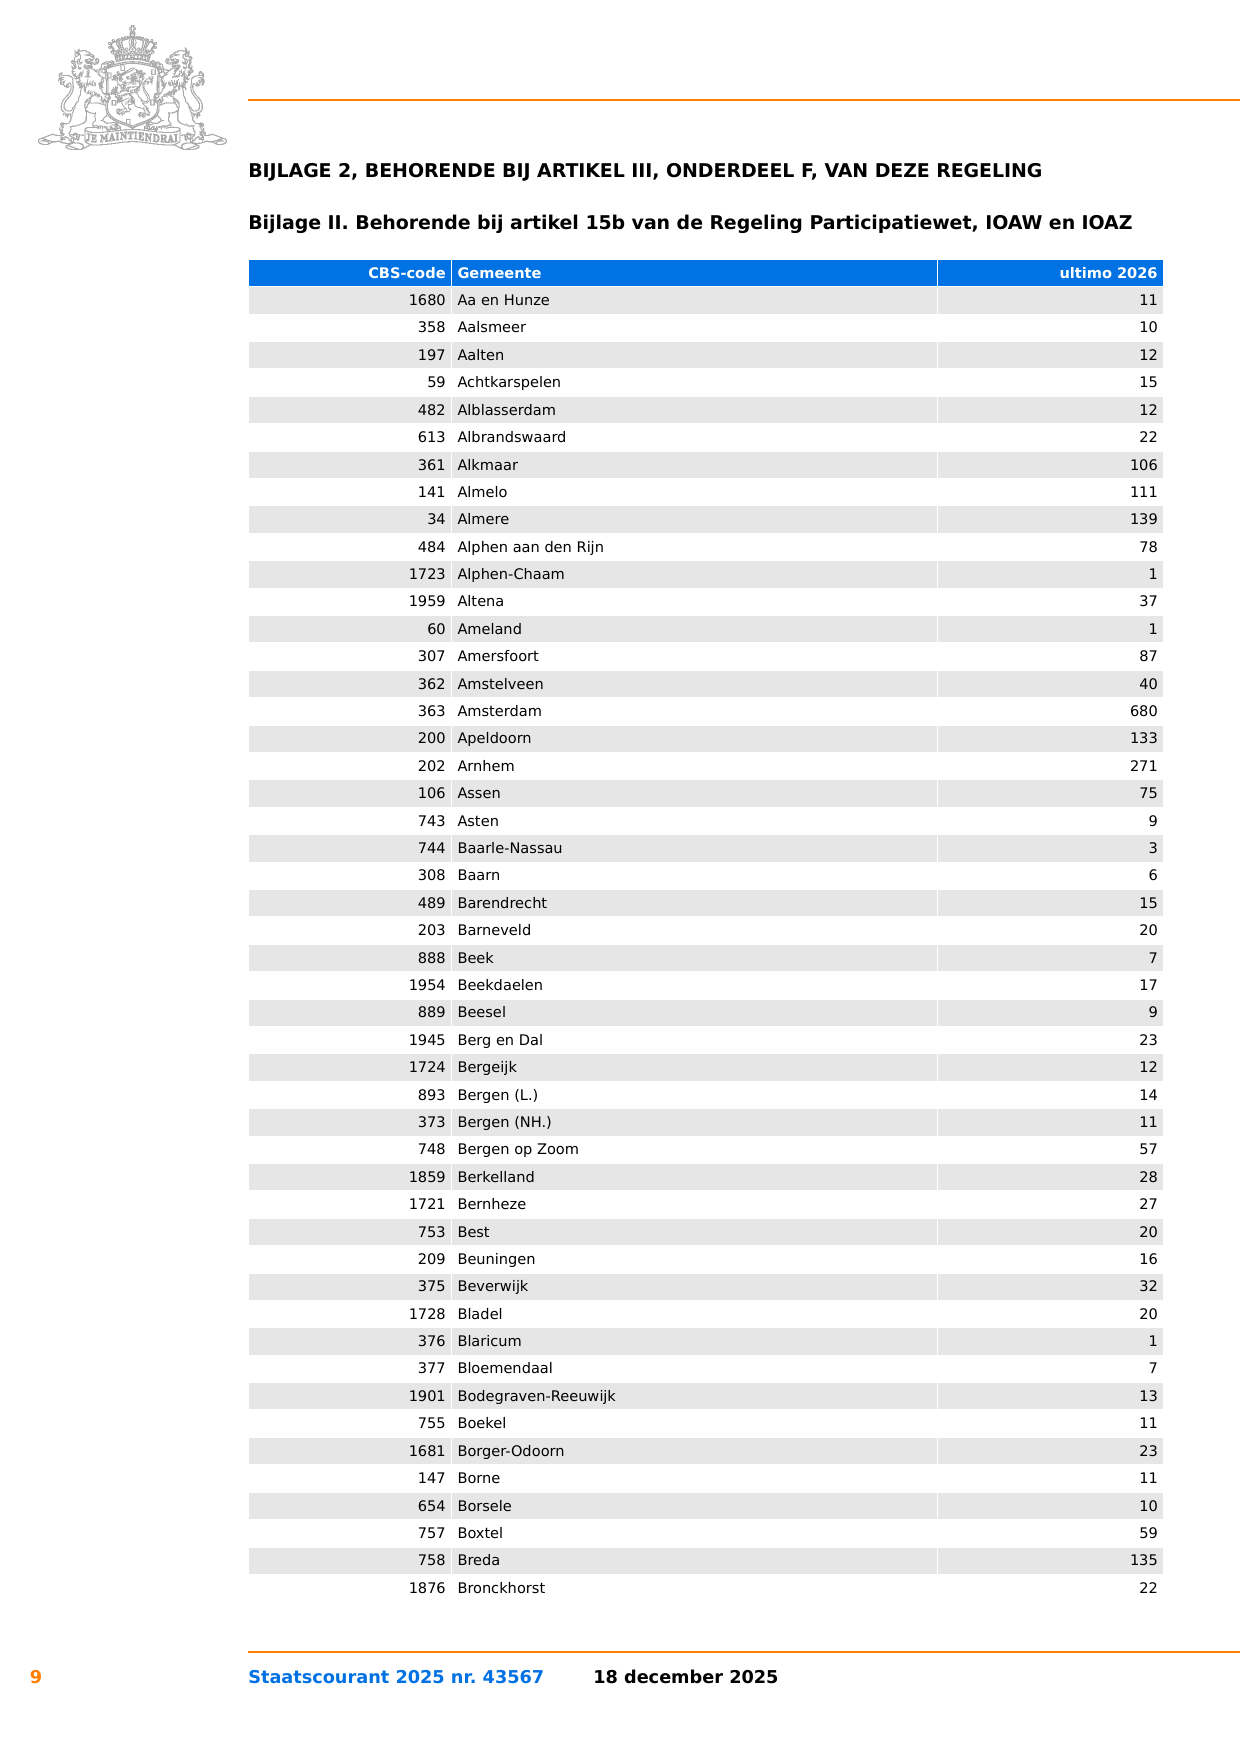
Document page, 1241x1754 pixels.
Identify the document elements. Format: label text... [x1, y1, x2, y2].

table_cell 11 [938, 1411, 1163, 1437]
table_cell 11 [938, 1109, 1163, 1136]
table_cell Bladel [452, 1301, 937, 1327]
table_cell 59 [249, 370, 451, 396]
table_cell 202 [249, 753, 451, 779]
table_cell 1721 [249, 1191, 451, 1218]
table_cell Borne [452, 1465, 937, 1492]
table_cell Bergen op Zoom [452, 1137, 937, 1163]
table_cell Alblasserdam [452, 397, 937, 423]
table_cell 757 [249, 1520, 451, 1546]
table_cell 893 [249, 1082, 451, 1108]
table_cell 22 [938, 1575, 1163, 1601]
table_cell 20 [938, 1219, 1163, 1245]
table_cell 489 [249, 890, 451, 916]
table_cell Arnhem [452, 753, 937, 779]
table_cell 57 [938, 1137, 1163, 1163]
table_cell Bernheze [452, 1191, 937, 1218]
table_cell 377 [249, 1356, 451, 1382]
table_cell 209 [249, 1246, 451, 1272]
picture [38, 25, 227, 150]
table_cell 1 [938, 561, 1163, 588]
table_cell 361 [249, 452, 451, 478]
table_cell Bloemendaal [452, 1356, 937, 1382]
table_cell Apeldoorn [452, 726, 937, 752]
table_cell 40 [938, 671, 1163, 697]
table_cell 358 [249, 315, 451, 341]
table_cell 11 [938, 1465, 1163, 1492]
table_cell 87 [938, 644, 1163, 670]
table_cell 3 [938, 835, 1163, 862]
table_cell Best [452, 1219, 937, 1245]
table_cell 1728 [249, 1301, 451, 1327]
table_cell 1901 [249, 1383, 451, 1409]
table_cell Bodegraven-Reeuwijk [452, 1383, 937, 1409]
table_cell Bronckhorst [452, 1575, 937, 1601]
table_cell Almere [452, 506, 937, 533]
table_cell Breda [452, 1548, 937, 1574]
table_cell 373 [249, 1109, 451, 1136]
table_cell 7 [938, 1356, 1163, 1382]
table_cell 680 [938, 698, 1163, 724]
table_cell Borger-Odoorn [452, 1438, 937, 1464]
table_cell 147 [249, 1465, 451, 1492]
table_cell 654 [249, 1493, 451, 1519]
table_cell 1681 [249, 1438, 451, 1464]
table_cell 1954 [249, 972, 451, 998]
table_cell 78 [938, 534, 1163, 560]
table_cell 753 [249, 1219, 451, 1245]
table_cell 888 [249, 945, 451, 971]
table_cell 60 [249, 616, 451, 642]
table_cell Beekdaelen [452, 972, 937, 998]
table_cell 15 [938, 370, 1163, 396]
table_cell Alphen-Chaam [452, 561, 937, 588]
table_cell 200 [249, 726, 451, 752]
table_cell 363 [249, 698, 451, 724]
table_cell Amstelveen [452, 671, 937, 697]
table_cell 27 [938, 1191, 1163, 1218]
table_cell Barneveld [452, 918, 937, 944]
table_cell 362 [249, 671, 451, 697]
table_cell 11 [938, 287, 1163, 314]
table_cell Achtkarspelen [452, 370, 937, 396]
table_cell 1724 [249, 1054, 451, 1081]
table_cell 37 [938, 589, 1163, 615]
table_cell 28 [938, 1164, 1163, 1190]
table_cell Aa en Hunze [452, 287, 937, 314]
table_cell Boekel [452, 1411, 937, 1437]
table_cell Beek [452, 945, 937, 971]
table_cell Alphen aan den Rijn [452, 534, 937, 560]
subtitle BIJLAGE 2, BEHORENDE BIJ ARTIKEL III, ONDERDEEL F, VAN DEZE REGELING [248, 160, 1163, 182]
table_cell Aalten [452, 342, 937, 368]
table_cell 23 [938, 1027, 1163, 1053]
table_cell Baarn [452, 863, 937, 889]
table_cell Asten [452, 808, 937, 834]
table_cell 1959 [249, 589, 451, 615]
table_cell 6 [938, 863, 1163, 889]
table_cell 12 [938, 1054, 1163, 1081]
table_cell 106 [938, 452, 1163, 478]
table_cell Altena [452, 589, 937, 615]
table_cell 203 [249, 918, 451, 944]
table_cell 748 [249, 1137, 451, 1163]
table_cell 758 [249, 1548, 451, 1574]
table_cell 889 [249, 1000, 451, 1026]
table_cell 1945 [249, 1027, 451, 1053]
table_cell Almelo [452, 479, 937, 505]
table_cell Barendrecht [452, 890, 937, 916]
table_cell 20 [938, 918, 1163, 944]
table_cell 20 [938, 1301, 1163, 1327]
table_cell 10 [938, 315, 1163, 341]
table_cell 376 [249, 1328, 451, 1355]
table_cell 1680 [249, 287, 451, 314]
table_cell 75 [938, 780, 1163, 807]
table_cell Baarle-Nassau [452, 835, 937, 862]
table_cell 141 [249, 479, 451, 505]
table_cell 7 [938, 945, 1163, 971]
table_cell 17 [938, 972, 1163, 998]
table_cell Berkelland [452, 1164, 937, 1190]
table_cell Alkmaar [452, 452, 937, 478]
table_cell 1723 [249, 561, 451, 588]
table_cell 197 [249, 342, 451, 368]
table_cell Amersfoort [452, 644, 937, 670]
table_cell 9 [938, 1000, 1163, 1026]
table_cell 1876 [249, 1575, 451, 1601]
table_cell Bergeijk [452, 1054, 937, 1081]
table_cell Boxtel [452, 1520, 937, 1546]
table_cell 135 [938, 1548, 1163, 1574]
table_cell 22 [938, 424, 1163, 451]
table_cell 106 [249, 780, 451, 807]
table_cell Beesel [452, 1000, 937, 1026]
table_cell 9 [938, 808, 1163, 834]
table_cell Aalsmeer [452, 315, 937, 341]
table_cell 307 [249, 644, 451, 670]
table_cell 111 [938, 479, 1163, 505]
table_cell Beverwijk [452, 1274, 937, 1300]
table_cell Berg en Dal [452, 1027, 937, 1053]
table_cell 12 [938, 397, 1163, 423]
table_cell Beuningen [452, 1246, 937, 1272]
table_header CBS-code [249, 260, 451, 286]
table_cell 59 [938, 1520, 1163, 1546]
table_cell 1 [938, 1328, 1163, 1355]
table_cell Ameland [452, 616, 937, 642]
table_cell 12 [938, 342, 1163, 368]
table_cell 308 [249, 863, 451, 889]
table_cell 271 [938, 753, 1163, 779]
table_cell 34 [249, 506, 451, 533]
table_cell 10 [938, 1493, 1163, 1519]
table_cell 13 [938, 1383, 1163, 1409]
table_cell 139 [938, 506, 1163, 533]
table_cell 16 [938, 1246, 1163, 1272]
table_cell 743 [249, 808, 451, 834]
table_header ultimo 2026 [938, 260, 1163, 286]
table_cell 482 [249, 397, 451, 423]
subtitle Bijlage II. Behorende bij artikel 15b van de Regeling Participatiewet, IOAW en IOAZ [248, 212, 1163, 234]
table_cell 613 [249, 424, 451, 451]
table_cell 23 [938, 1438, 1163, 1464]
table_cell 744 [249, 835, 451, 862]
table_cell 755 [249, 1411, 451, 1437]
table_cell 1859 [249, 1164, 451, 1190]
table_cell Borsele [452, 1493, 937, 1519]
table_cell Amsterdam [452, 698, 937, 724]
table_cell Assen [452, 780, 937, 807]
table_cell 375 [249, 1274, 451, 1300]
table_cell Blaricum [452, 1328, 937, 1355]
table_cell 484 [249, 534, 451, 560]
table_cell Albrandswaard [452, 424, 937, 451]
table_header Gemeente [452, 260, 937, 286]
table_cell 15 [938, 890, 1163, 916]
table_cell 14 [938, 1082, 1163, 1108]
table_cell Bergen (L.) [452, 1082, 937, 1108]
table_cell 1 [938, 616, 1163, 642]
table_cell 133 [938, 726, 1163, 752]
table_cell Bergen (NH.) [452, 1109, 937, 1136]
table_cell 32 [938, 1274, 1163, 1300]
